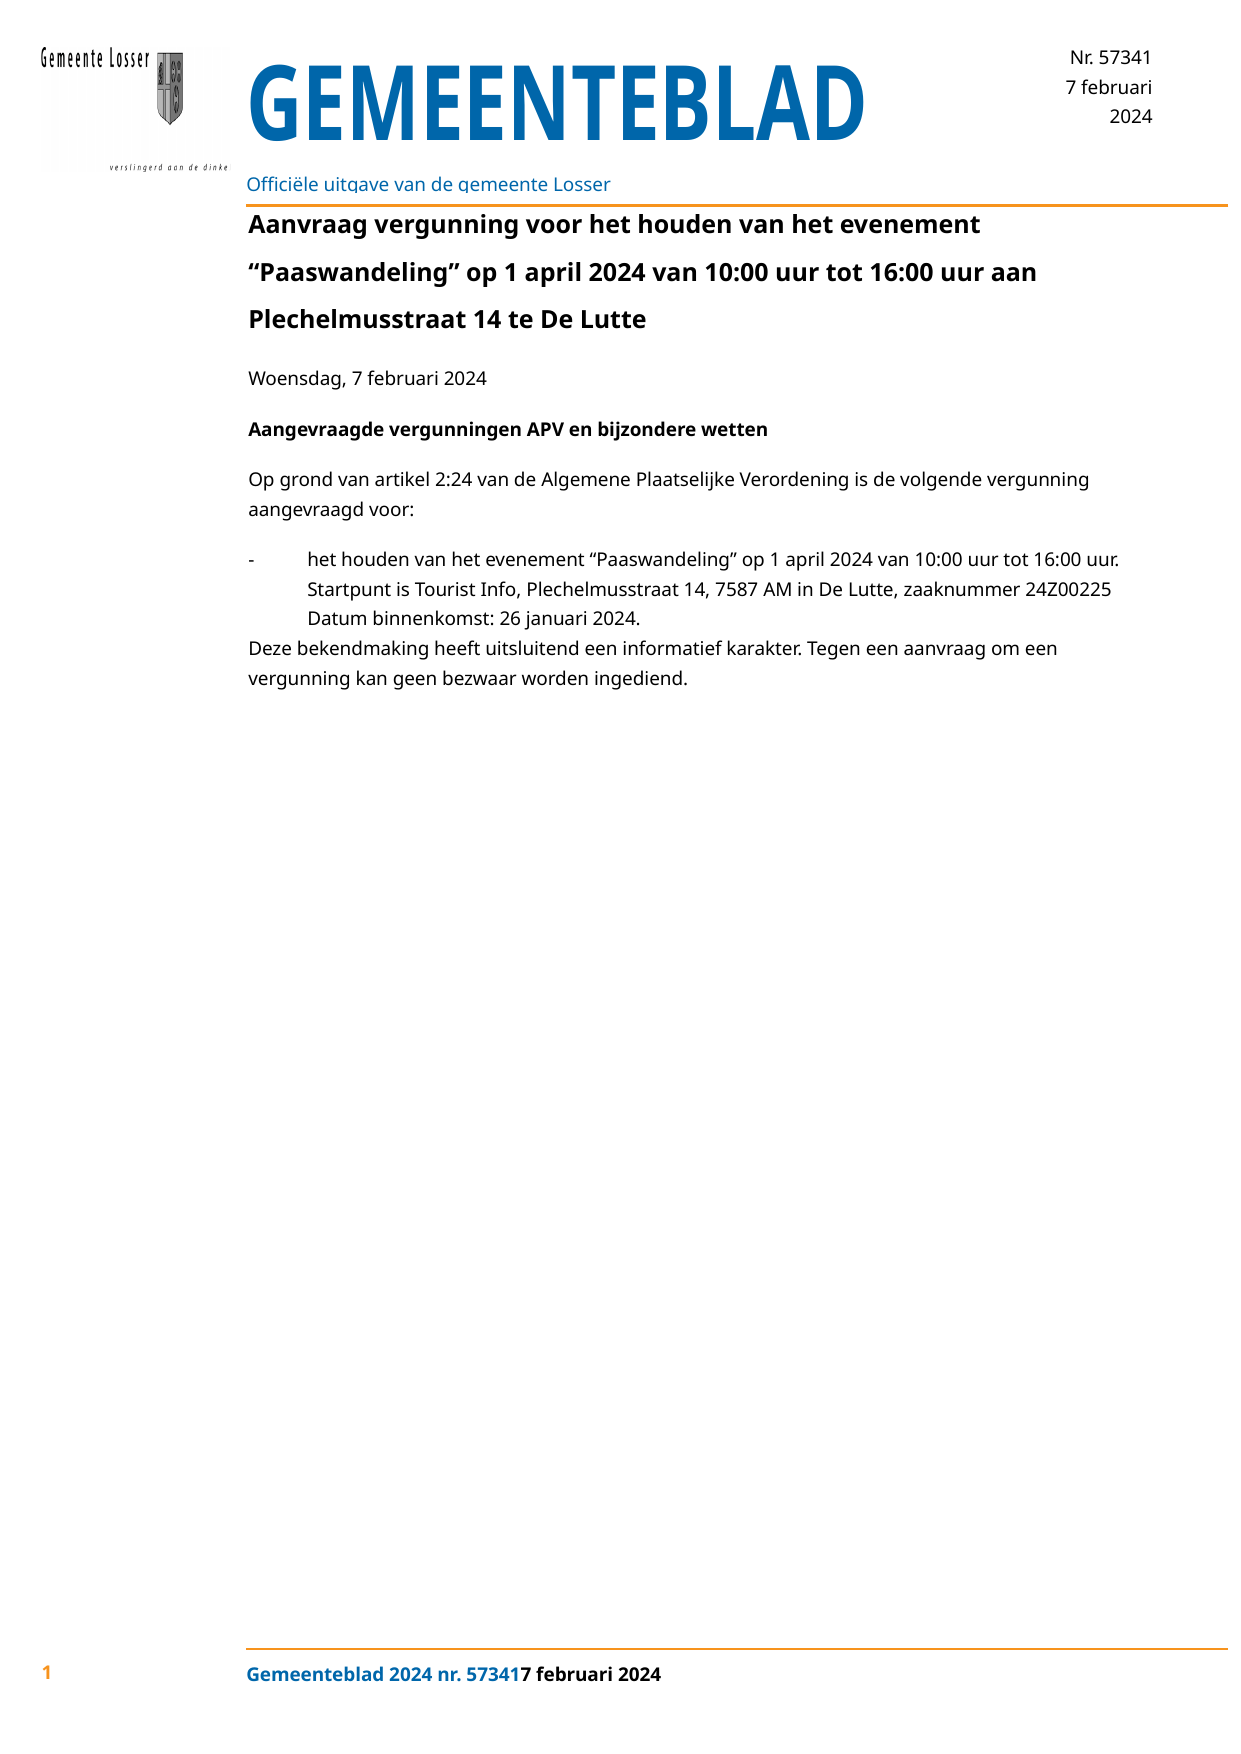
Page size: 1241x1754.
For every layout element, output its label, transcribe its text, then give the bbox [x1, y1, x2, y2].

text Aangevraagde vergunningen APV en bijzondere wetten [248, 416, 1152, 442]
list Datum binnenkomst: 26 januari 2024. [248, 606, 1152, 631]
picture [41, 47, 231, 172]
text Op grond van artikel 2:24 van de Algemene Plaatselijke Verordening is de volgende vergunning aangevraagd voor: [248, 466, 1152, 522]
text Deze bekendmaking heeft uitsluitend een informatief karakter. Tegen een aanvraag om een vergunning kan geen bezwaar worden ingediend. [248, 635, 1152, 690]
text Woensdag, 7 februari 2024 [248, 366, 1152, 391]
list het houden van het evenement “Paaswandeling” op 1 april 2024 van 10:00 uur tot 16:00 uur. Startpunt is Tourist Info, Plechelmusstraat 14, 7587 AM in De Lutte, zaaknummer 24Z00225 [248, 546, 1152, 602]
text Aanvraag vergunning voor het houden van het evenement “Paaswandeling” op 1 april 2024 van 10:00 uur tot 16:00 uur aan Plechelmusstraat 14 te De Lutte [248, 207, 1152, 336]
